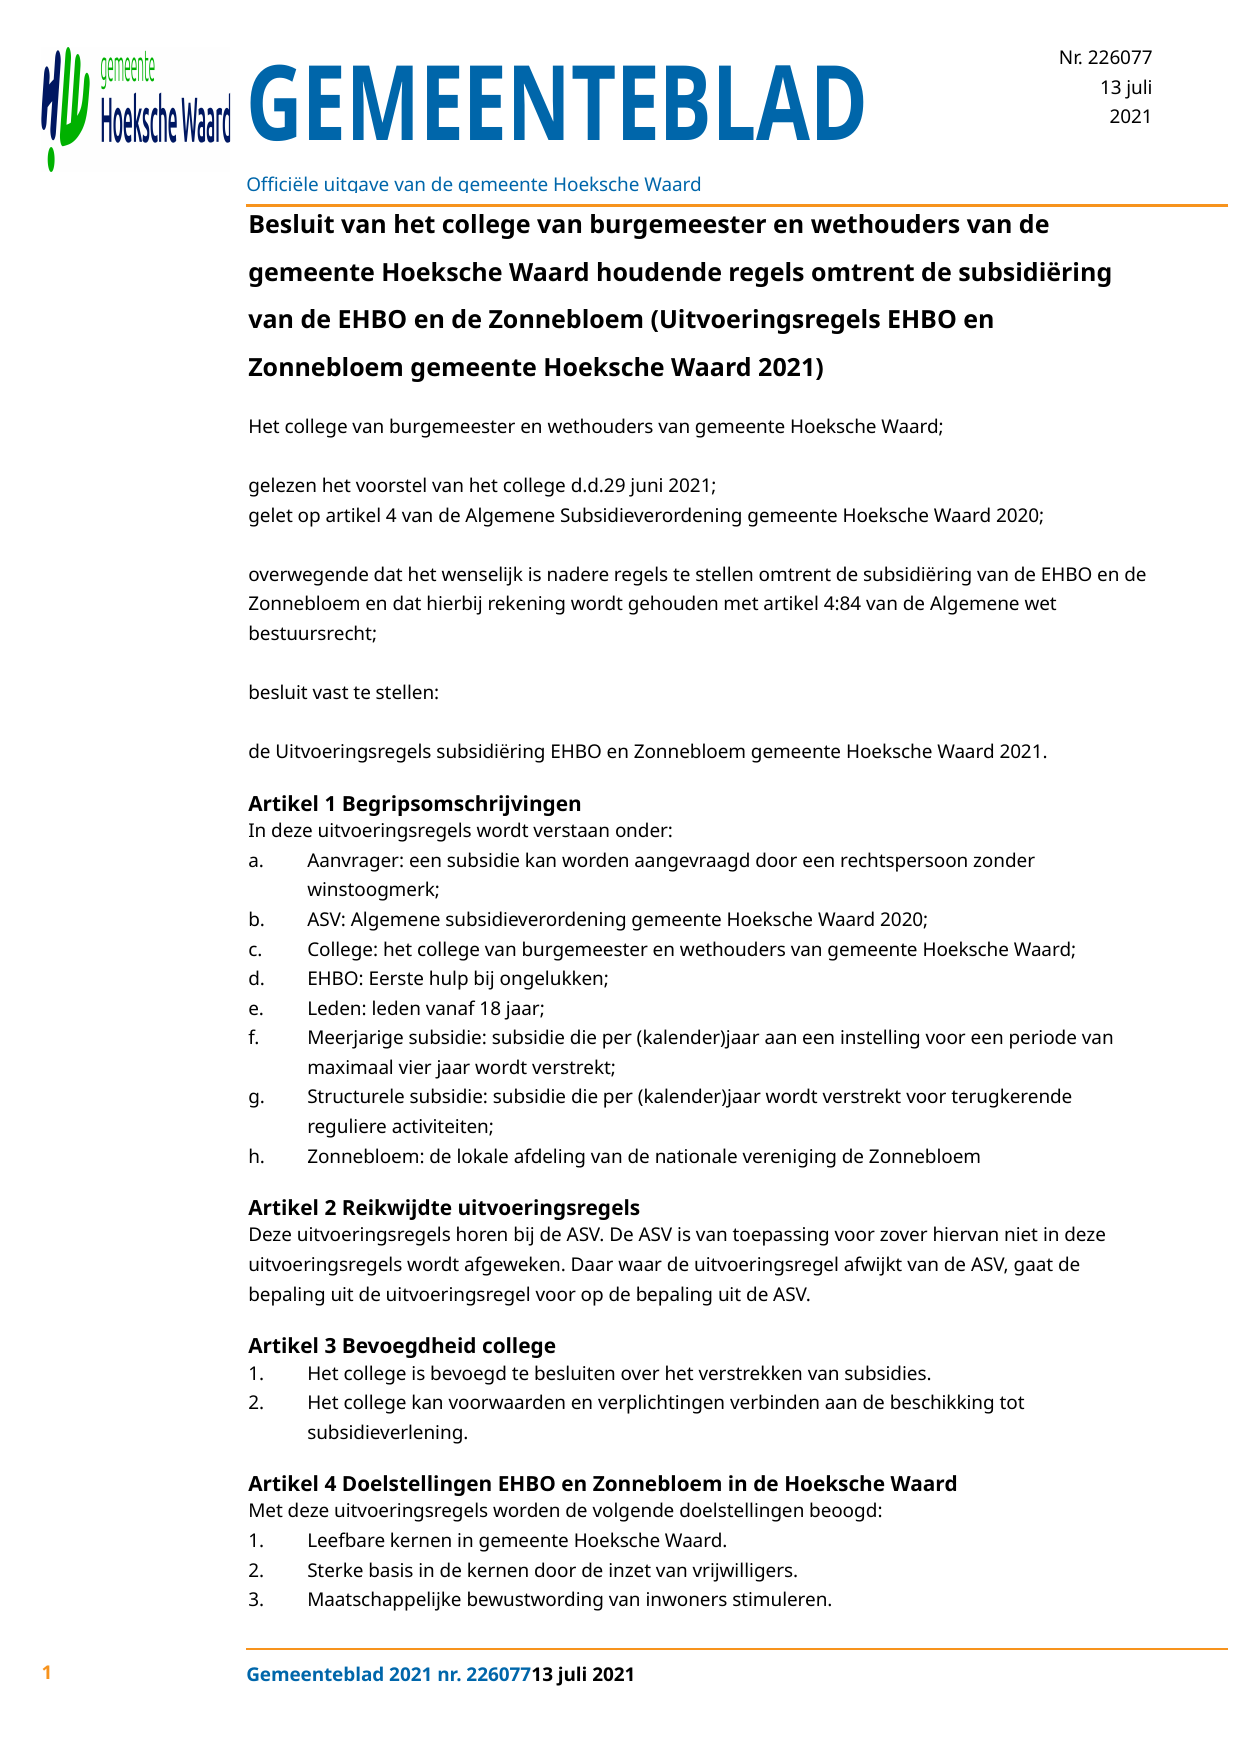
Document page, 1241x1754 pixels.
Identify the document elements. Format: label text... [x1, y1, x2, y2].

list Meerjarige subsidie: subsidie die per (kalender)jaar aan een instelling voor een periode van maximaal vier jaar wordt verstrekt; [248, 1024, 1152, 1080]
list Het college is bevoegd te besluiten over het verstrekken van subsidies. [248, 1360, 1152, 1385]
list ASV: Algemene subsidieverordening gemeente Hoeksche Waard 2020; [248, 906, 1152, 932]
text Artikel 4 Doelstellingen EHBO en Zonnebloem in de Hoeksche Waard [248, 1469, 1152, 1498]
list Het college kan voorwaarden en verplichtingen verbinden aan de beschikking tot subsidieverlening. [248, 1389, 1152, 1444]
text gelezen het voorstel van het college d.d.29 juni 2021; [248, 472, 1152, 498]
text overwegende dat het wenselijk is nadere regels te stellen omtrent de subsidiëring van de EHBO en de Zonnebloem en dat hierbij rekening wordt gehouden met artikel 4:84 van de Algemene wet bestuursrecht; [248, 561, 1152, 646]
text de Uitvoeringsregels subsidiëring EHBO en Zonnebloem gemeente Hoeksche Waard 2021. [248, 738, 1152, 764]
text gelet op artikel 4 van de Algemene Subsidieverordening gemeente Hoeksche Waard 2020; [248, 502, 1152, 528]
text Deze uitvoeringsregels horen bij de ASV. De ASV is van toepassing voor zover hiervan niet in deze uitvoeringsregels wordt afgeweken. Daar waar de uitvoeringsregel afwijkt van de ASV, gaat de bepaling uit de uitvoeringsregel voor op de bepaling uit de ASV. [248, 1222, 1152, 1307]
text In deze uitvoeringsregels wordt verstaan onder: [248, 817, 1152, 843]
list Aanvrager: een subsidie kan worden aangevraagd door een rechtspersoon zonder winstoogmerk; [248, 847, 1152, 902]
list Leefbare kernen in gemeente Hoeksche Waard. [248, 1527, 1152, 1553]
list Leden: leden vanaf 18 jaar; [248, 995, 1152, 1021]
text Met deze uitvoeringsregels worden de volgende doelstellingen beoogd: [248, 1498, 1152, 1523]
list Structurele subsidie: subsidie die per (kalender)jaar wordt verstrekt voor terugkerende reguliere activiteiten; [248, 1084, 1152, 1139]
text Artikel 1 Begripsomschrijvingen [248, 789, 1152, 817]
text Het college van burgemeester en wethouders van gemeente Hoeksche Waard; [248, 413, 1152, 439]
text Besluit van het college van burgemeester en wethouders van de gemeente Hoeksche Waard houdende regels omtrent de subsidiëring van de EHBO en de Zonnebloem (Uitvoeringsregels EHBO en Zonnebloem gemeente Hoeksche Waard 2021) [248, 207, 1152, 384]
text besluit vast te stellen: [248, 679, 1152, 705]
list Sterke basis in de kernen door de inzet van vrijwilligers. [248, 1557, 1152, 1583]
picture [41, 47, 231, 172]
text Artikel 2 Reikwijdte uitvoeringsregels [248, 1193, 1152, 1222]
list Maatschappelijke bewustwording van inwoners stimuleren. [248, 1586, 1152, 1612]
list College: het college van burgemeester en wethouders van gemeente Hoeksche Waard; [248, 936, 1152, 961]
list Zonnebloem: de lokale afdeling van de nationale vereniging de Zonnebloem [248, 1143, 1152, 1168]
text Artikel 3 Bevoegdheid college [248, 1331, 1152, 1360]
list EHBO: Eerste hulp bij ongelukken; [248, 965, 1152, 991]
